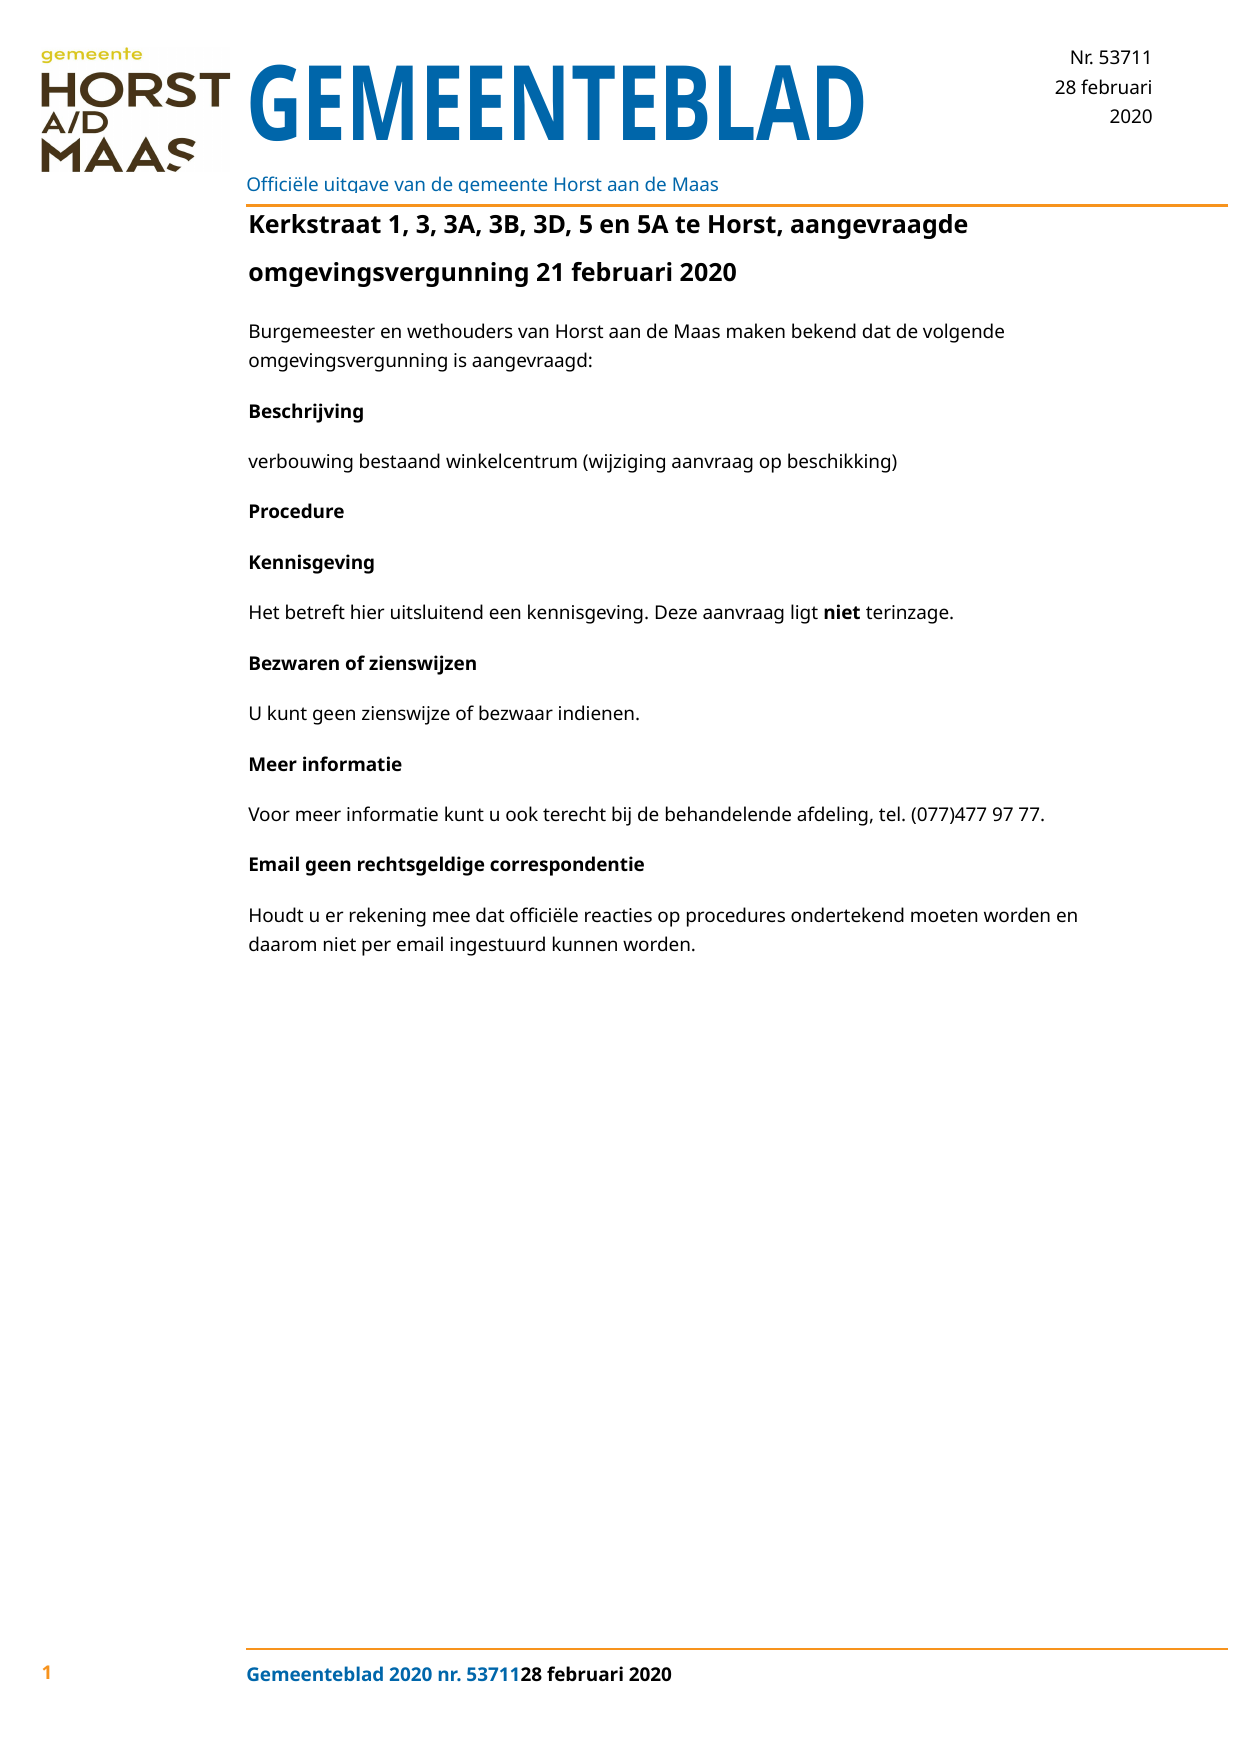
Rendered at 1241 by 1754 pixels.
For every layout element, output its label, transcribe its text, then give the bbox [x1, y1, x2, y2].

text Burgemeester en wethouders van Horst aan de Maas maken bekend dat de volgende omgevingsvergunning is aangevraagd: [248, 318, 1152, 373]
text Voor meer informatie kunt u ook terecht bij de behandelende afdeling, tel. (077)477 97 77. [248, 801, 1152, 827]
text Procedure [248, 499, 1152, 524]
text U kunt geen zienswijze of bezwaar indienen. [248, 700, 1152, 726]
text Het betreft hier uitsluitend een kennisgeving. Deze aanvraag ligt niet terinzage. [248, 599, 1152, 625]
text Beschrijving [248, 398, 1152, 424]
text verbouwing bestaand winkelcentrum (wijziging aanvraag op beschikking) [248, 448, 1152, 474]
picture [41, 47, 231, 172]
text Kennisgeving [248, 549, 1152, 575]
text Kerkstraat 1, 3, 3A, 3B, 3D, 5 en 5A te Horst, aangevraagde omgevingsvergunning 21 februari 2020 [248, 207, 1152, 288]
text Houdt u er rekening mee dat officiële reacties op procedures ondertekend moeten worden en daarom niet per email ingestuurd kunnen worden. [248, 902, 1152, 957]
text Email geen rechtsgeldige correspondentie [248, 852, 1152, 877]
text Bezwaren of zienswijzen [248, 650, 1152, 676]
text Meer informatie [248, 751, 1152, 777]
